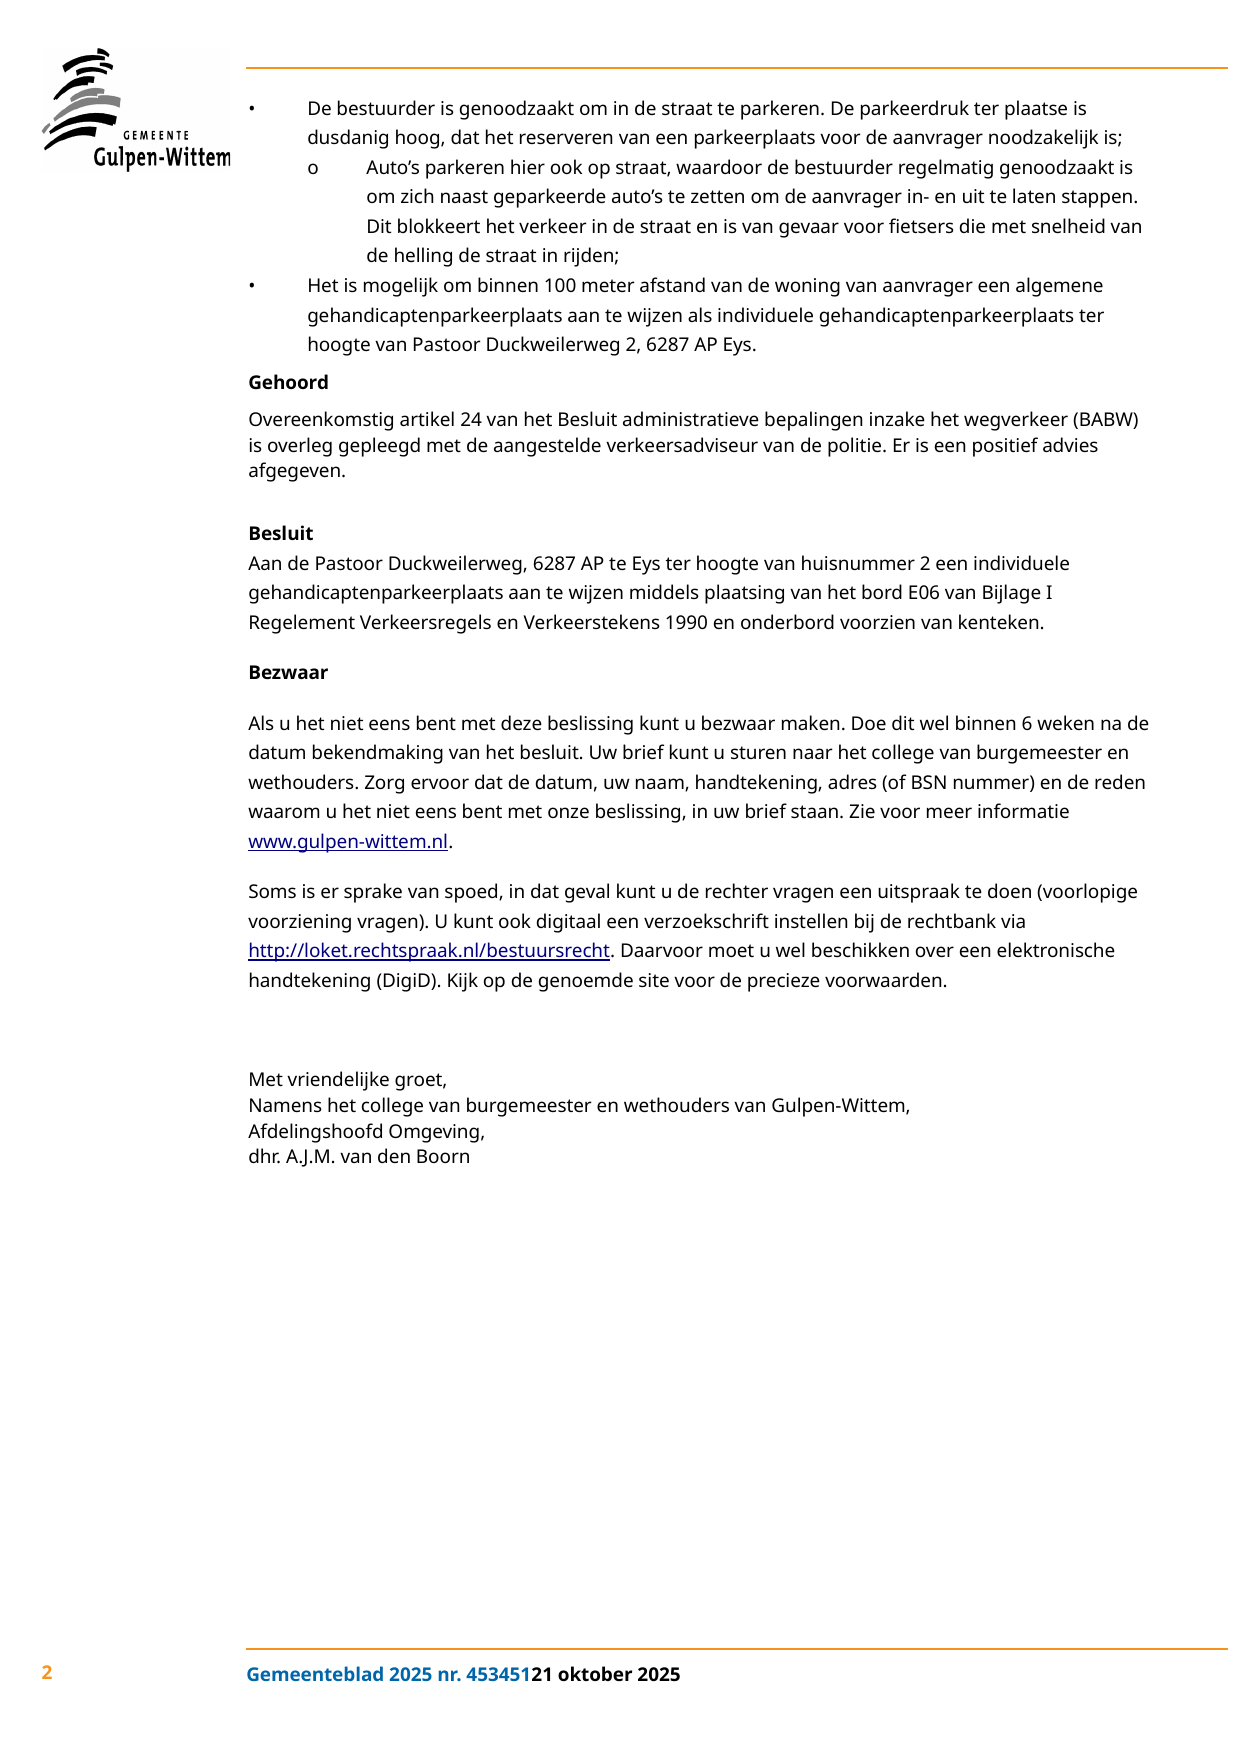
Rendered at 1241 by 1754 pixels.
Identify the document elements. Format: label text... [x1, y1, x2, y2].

text Besluit [248, 520, 1152, 546]
list Auto’s parkeren hier ook op straat, waardoor de bestuurder regelmatig genoodzaakt is om zich naast geparkeerde auto’s te zetten om de aanvrager in- en uit te laten stappen. Dit blokkeert het verkeer in de straat en is van gevaar voor fietsers die met snelheid van de helling de straat in rijden; [307, 154, 1152, 268]
text Bezwaar [248, 659, 1152, 685]
text Aan de Pastoor Duckweilerweg, 6287 AP te Eys ter hoogte van huisnummer 2 een individuele gehandicaptenparkeerplaats aan te wijzen middels plaatsing van het bord E06 van Bijlage I Regelement Verkeersregels en Verkeerstekens 1990 en onderbord voorzien van kenteken. [248, 550, 1152, 635]
picture [41, 47, 231, 172]
text Namens het college van burgemeester en wethouders van Gulpen-Wittem, [248, 1092, 1152, 1118]
text Gehoord [248, 369, 1152, 395]
list Het is mogelijk om binnen 100 meter afstand van de woning van aanvrager een algemene gehandicaptenparkeerplaats aan te wijzen als individuele gehandicaptenparkeerplaats ter hoogte van Pastoor Duckweilerweg 2, 6287 AP Eys. [248, 272, 1152, 357]
list De bestuurder is genoodzaakt om in de straat te parkeren. De parkeerdruk ter plaatse is dusdanig hoog, dat het reserveren van een parkeerplaats voor de aanvrager noodzakelijk is; [248, 95, 1152, 150]
text Met vriendelijke groet, [248, 1067, 1152, 1092]
text Als u het niet eens bent met deze beslissing kunt u bezwaar maken. Doe dit wel binnen 6 weken na de datum bekendmaking van het besluit. Uw brief kunt u sturen naar het college van burgemeester en wethouders. Zorg ervoor dat de datum, uw naam, handtekening, adres (of BSN nummer) en de reden waarom u het niet eens bent met onze beslissing, in uw brief staan. Zie voor meer informatie www.gulpen-wittem.nl. [248, 710, 1152, 854]
text Overeenkomstig artikel 24 van het Besluit administratieve bepalingen inzake het wegverkeer (BABW) is overleg gepleegd met de aangestelde verkeersadviseur van de politie. Er is een positief advies afgegeven. [248, 406, 1152, 483]
text Soms is er sprake van spoed, in dat geval kunt u de rechter vragen een uitspraak te doen (voorlopige voorziening vragen). U kunt ook digitaal een verzoekschrift instellen bij de rechtbank via http://loket.rechtspraak.nl/bestuursrecht. Daarvoor moet u wel beschikken over een elektronische handtekening (DigiD). Kijk op de genoemde site voor de precieze voorwaarden. [248, 878, 1152, 993]
text Afdelingshoofd Omgeving, [248, 1118, 1152, 1144]
text dhr. A.J.M. van den Boorn [248, 1144, 1152, 1169]
